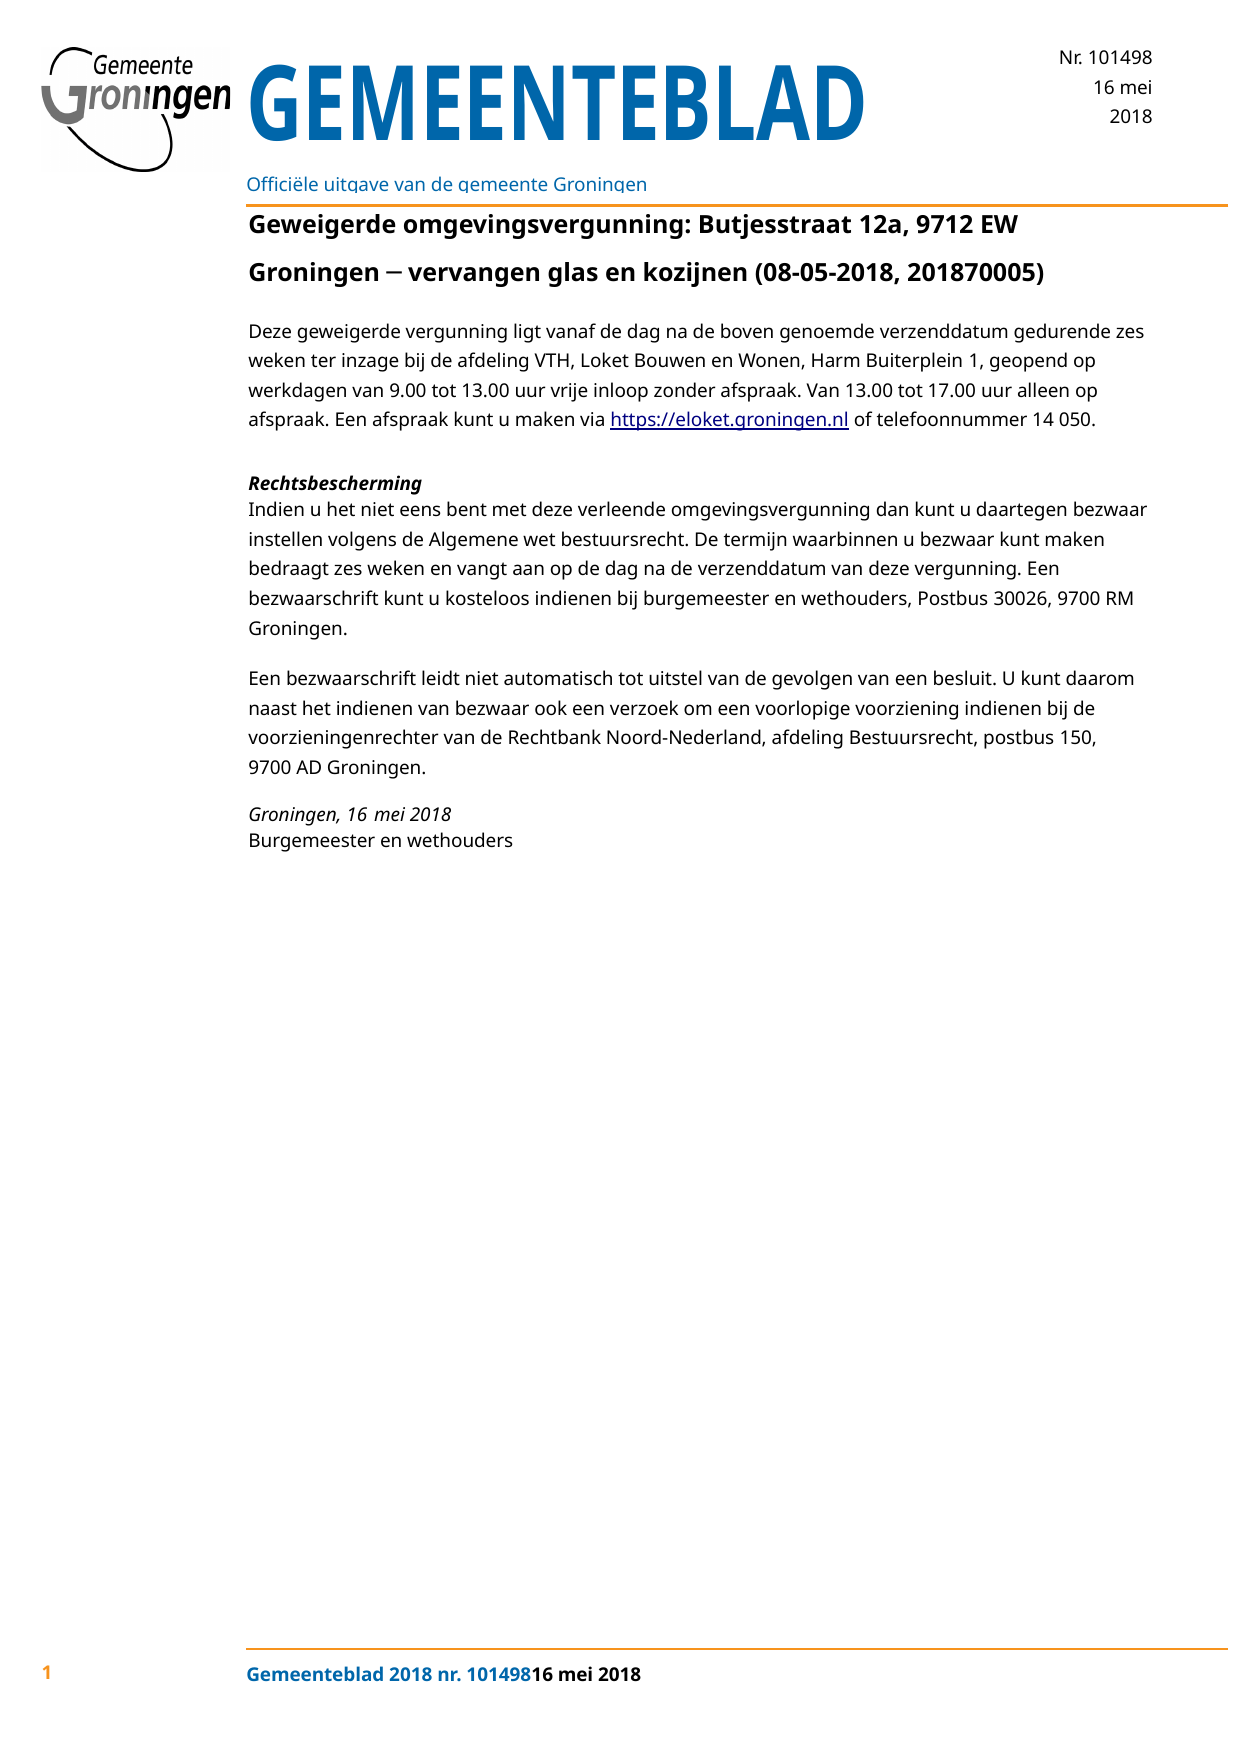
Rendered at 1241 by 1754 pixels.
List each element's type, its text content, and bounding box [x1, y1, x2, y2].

text Indien u het niet eens bent met deze verleende omgevingsvergunning dan kunt u daartegen bezwaar instellen volgens de Algemene wet bestuursrecht. De termijn waarbinnen u bezwaar kunt maken bedraagt zes weken en vangt aan op de dag na de verzenddatum van deze vergunning. Een bezwaarschrift kunt u kosteloos indienen bij burgemeester en wethouders, Postbus 30026, 9700 RM Groningen. [248, 496, 1152, 640]
text Burgemeester en wethouders [248, 827, 1152, 853]
text Rechtsbescherming [248, 471, 1152, 496]
text Geweigerde omgevingsvergunning: Butjesstraat 12a, 9712 EW Groningen ─ vervangen glas en kozijnen (08-05-2018, 201870005) [248, 207, 1152, 288]
text Groningen, 16 mei 2018 [248, 802, 1152, 827]
text Een bezwaarschrift leidt niet automatisch tot uitstel van de gevolgen van een besluit. U kunt daarom naast het indienen van bezwaar ook een verzoek om een voorlopige voorziening indienen bij de voorzieningenrechter van de Rechtbank Noord-Nederland, afdeling Bestuursrecht, postbus 150, 9700 AD Groningen. [248, 665, 1152, 779]
text Deze geweigerde vergunning ligt vanaf de dag na de boven genoemde verzenddatum gedurende zes weken ter inzage bij de afdeling VTH, Loket Bouwen en Wonen, Harm Buiterplein 1, geopend op werkdagen van 9.00 tot 13.00 uur vrije inloop zonder afspraak. Van 13.00 tot 17.00 uur alleen op afspraak. Een afspraak kunt u maken via https://eloket.groningen.nl of telefoonnummer 14 050. [248, 318, 1152, 432]
picture [41, 47, 231, 172]
